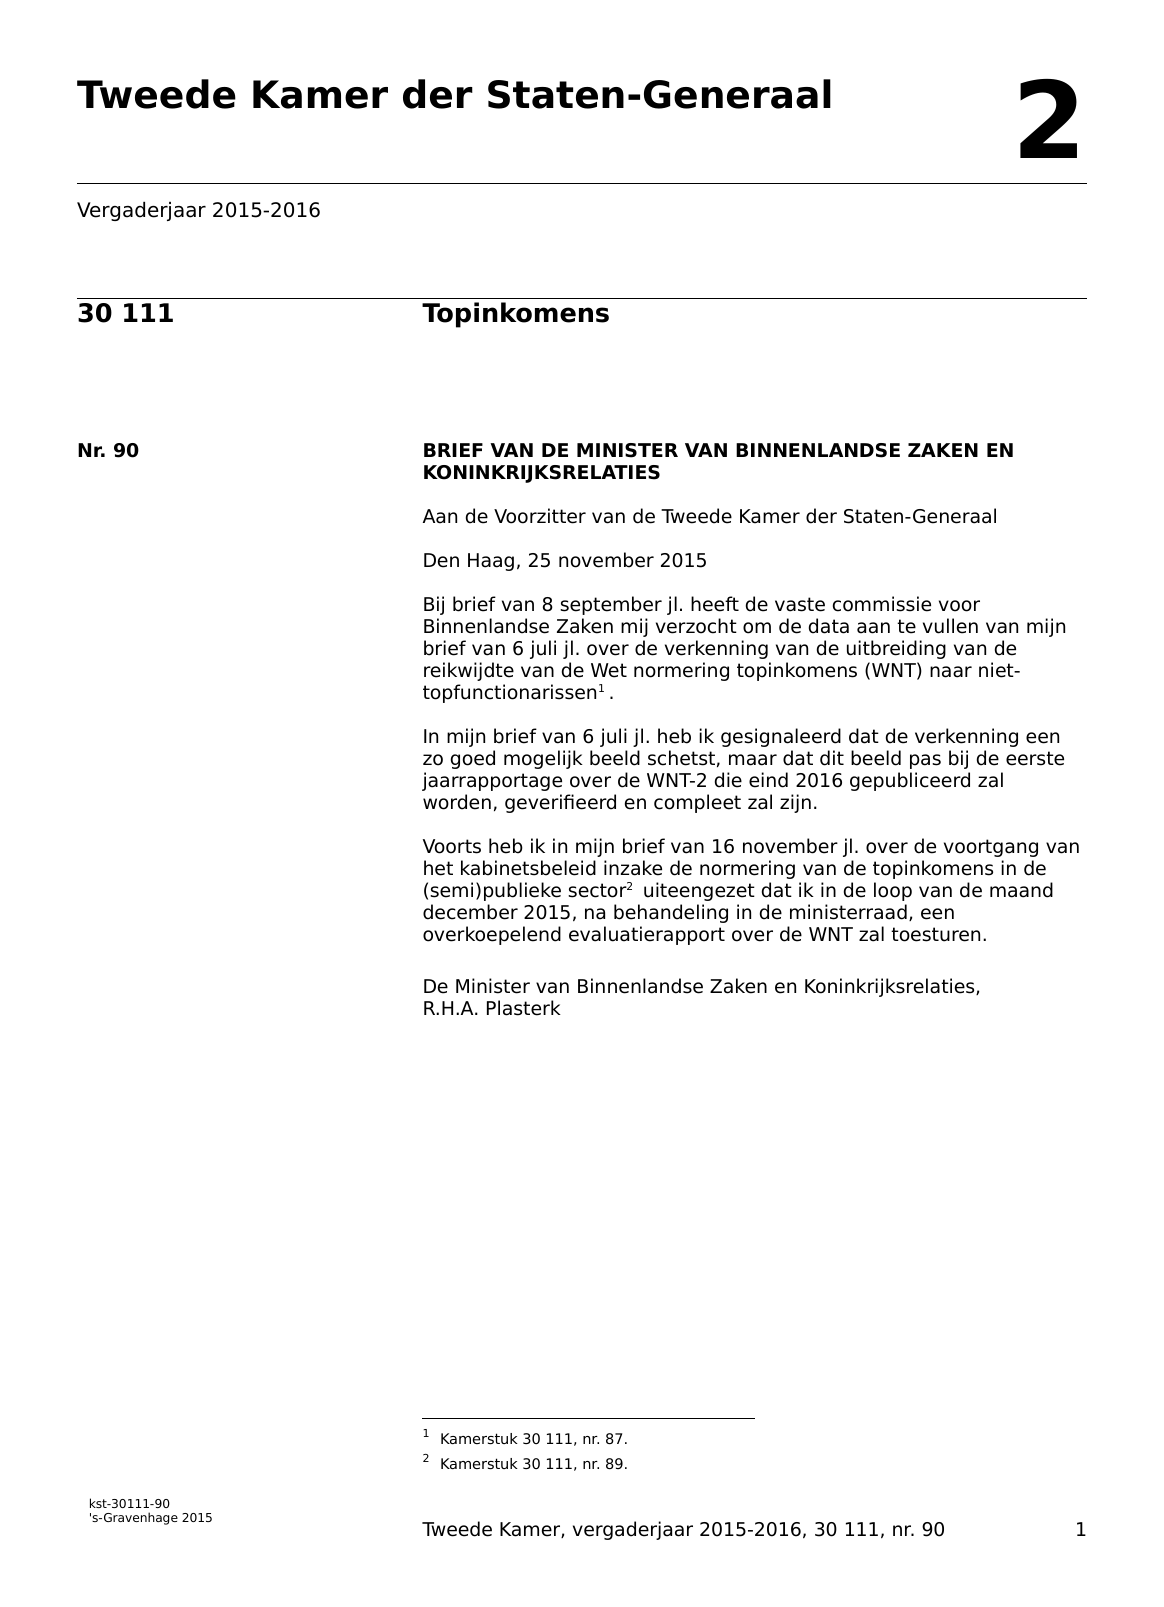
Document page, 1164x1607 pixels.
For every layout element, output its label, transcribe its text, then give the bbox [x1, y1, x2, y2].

subtitle 30 111 Topinkomens [77, 299, 1087, 329]
table_header Tweede Kamer der Staten-Generaal [77, 59, 886, 183]
text In mijn brief van 6 juli jl. heb ik gesignaleerd dat de verkenning een zo goed mogelijk beeld schetst, maar dat dit beeld pas bij de eerste jaarrapportage over de WNT-2 die eind 2016 gepubliceerd zal worden, geverifieerd en compleet zal zijn. [422, 726, 1087, 814]
text Aan de Voorzitter van de Tweede Kamer der Staten-Generaal [422, 506, 1087, 528]
text Bij brief van 8 september jl. heeft de vaste commissie voor Binnenlandse Zaken mij verzocht om de data aan te vullen van mijn brief van 6 juli jl. over de verkenning van de uitbreiding van de reikwijdte van de Wet normering topinkomens (WNT) naar niet-topfunctionarissen. [422, 594, 1087, 704]
subtitle Nr. 90 BRIEF VAN DE MINISTER VAN BINNENLANDSE ZAKEN EN KONINKRIJKSRELATIES [77, 440, 1087, 484]
text Kamerstuk 30 111, nr. 87. [422, 1427, 1087, 1449]
text De Minister van Binnenlandse Zaken en Koninkrijksrelaties, R.H.A. Plasterk [422, 976, 1087, 1020]
text Kamerstuk 30 111, nr. 89. [422, 1452, 1087, 1474]
text kst-30111-90 [88, 1497, 323, 1511]
text Voorts heb ik in mijn brief van 16 november jl. over de voortgang van het kabinetsbeleid inzake de normering van de topinkomens in de (semi)publieke sector uiteengezet dat ik in de loop van de maand december 2015, na behandeling in de ministerraad, een overkoepelend evaluatierapport over de WNT zal toesturen. [422, 836, 1087, 946]
text Den Haag, 25 november 2015 [422, 550, 1087, 572]
text 's-Gravenhage 2015 [88, 1511, 323, 1525]
table_cell Vergaderjaar 2015-2016 [77, 184, 1087, 298]
table_header 2 [886, 59, 1087, 183]
